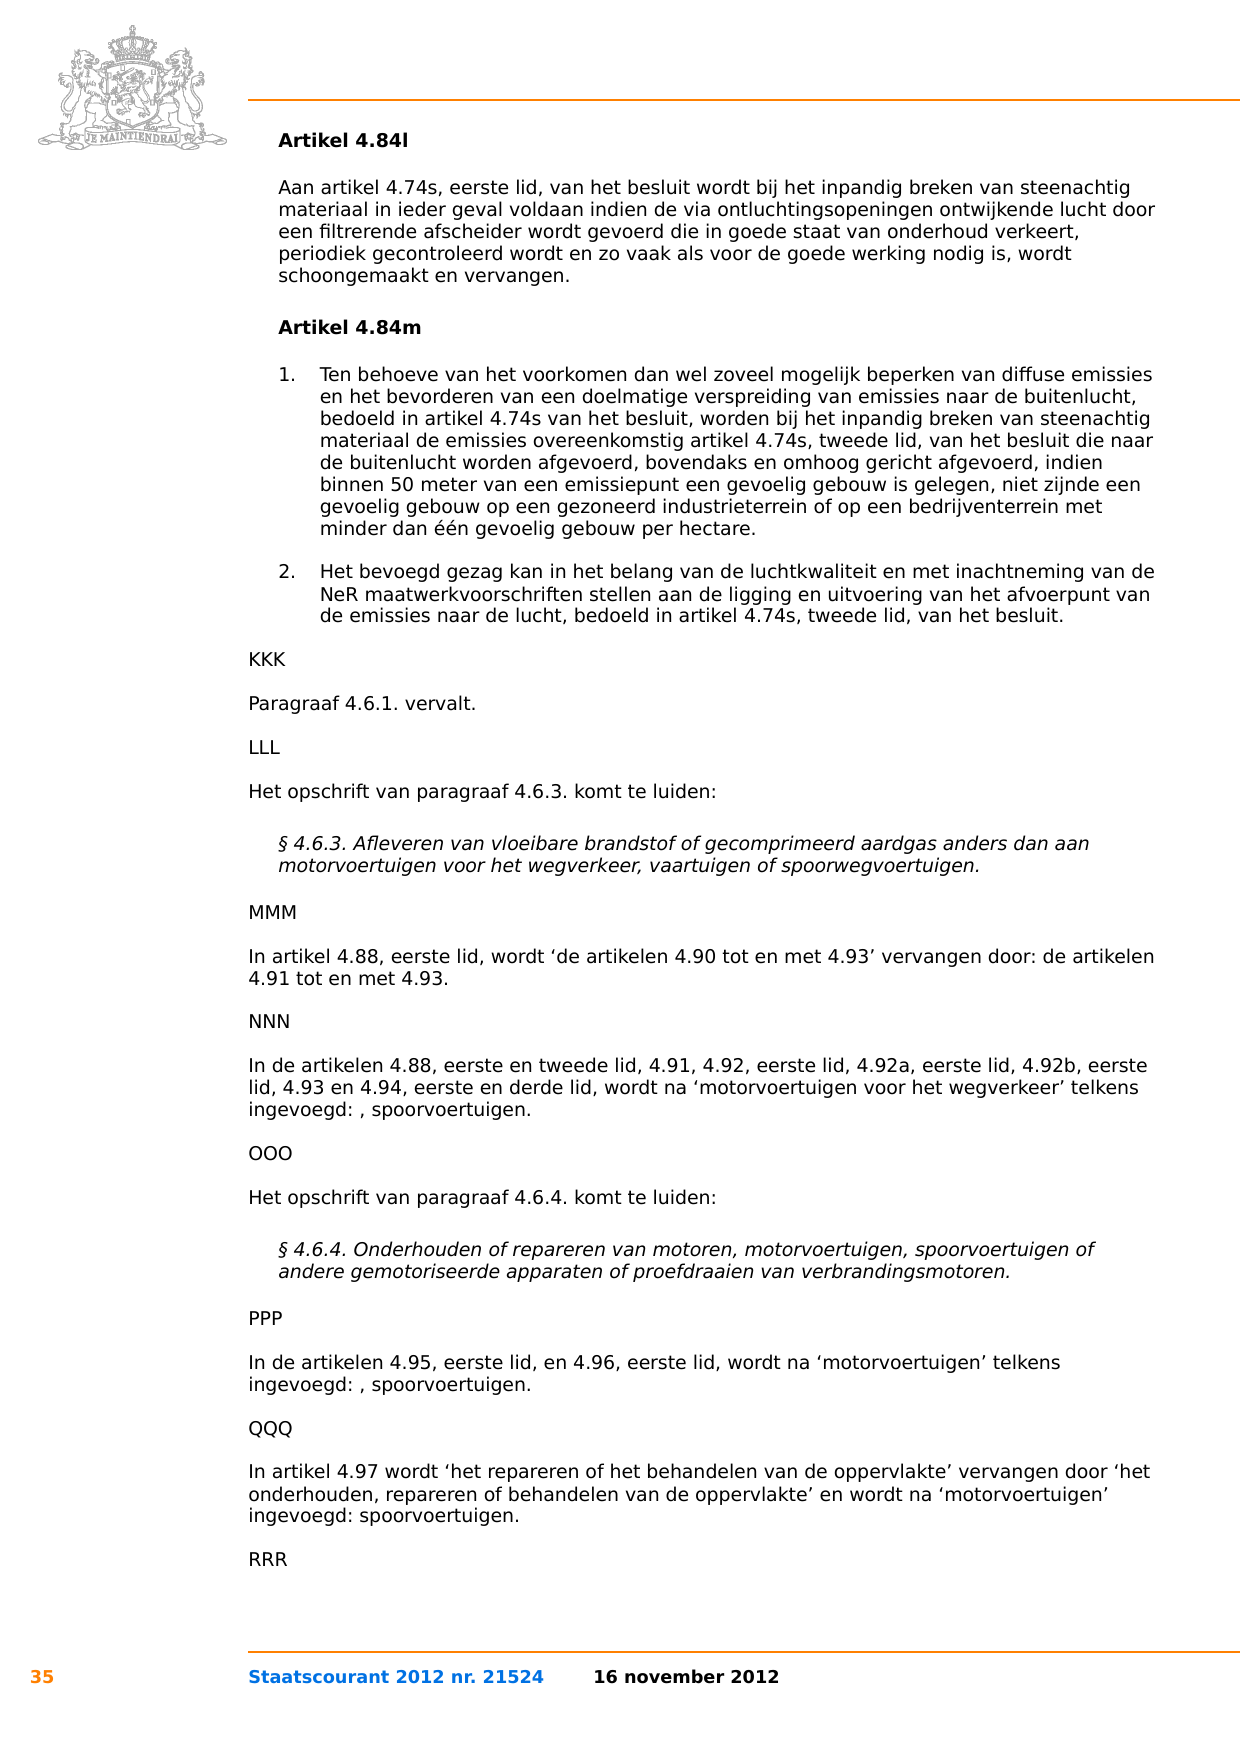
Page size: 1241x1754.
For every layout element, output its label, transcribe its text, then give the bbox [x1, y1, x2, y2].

text In de artikelen 4.95, eerste lid, en 4.96, eerste lid, wordt na ‘motorvoertuigen’ telkens ingevoegd: , spoorvoertuigen. [248, 1352, 1163, 1396]
text 2. Het bevoegd gezag kan in het belang van de luchtkwaliteit en met inachtneming van de NeR maatwerkvoorschriften stellen aan de ligging en uitvoering van het afvoerpunt van de emissies naar de lucht, bedoeld in artikel 4.74s, tweede lid, van het besluit. [278, 561, 1163, 627]
text In artikel 4.97 wordt ‘het repareren of het behandelen van de oppervlakte’ vervangen door ‘het onderhouden, repareren of behandelen van de oppervlakte’ en wordt na ‘motorvoertuigen’ ingevoegd: spoorvoertuigen. [248, 1461, 1163, 1527]
text MMM [248, 902, 1163, 924]
text LLL [248, 737, 1163, 759]
text In de artikelen 4.88, eerste en tweede lid, 4.91, 4.92, eerste lid, 4.92a, eerste lid, 4.92b, eerste lid, 4.93 en 4.94, eerste en derde lid, wordt na ‘motorvoertuigen voor het wegverkeer’ telkens ingevoegd: , spoorvoertuigen. [248, 1055, 1163, 1121]
subtitle § 4.6.4. Onderhouden of repareren van motoren, motorvoertuigen, spoorvoertuigen of andere gemotoriseerde apparaten of proefdraaien van verbrandingsmotoren. [278, 1239, 1163, 1283]
text KKK [248, 649, 1163, 671]
subtitle Artikel 4.84l [278, 130, 1163, 152]
text Het opschrift van paragraaf 4.6.4. komt te luiden: [248, 1187, 1163, 1209]
subtitle Artikel 4.84m [278, 317, 1163, 339]
text OOO [248, 1143, 1163, 1165]
text Aan artikel 4.74s, eerste lid, van het besluit wordt bij het inpandig breken van steenachtig materiaal in ieder geval voldaan indien de via ontluchtingsopeningen ontwijkende lucht door een filtrerende afscheider wordt gevoerd die in goede staat van onderhoud verkeert, periodiek gecontroleerd wordt en zo vaak als voor de goede werking nodig is, wordt schoongemaakt en vervangen. [278, 177, 1163, 287]
picture [38, 25, 227, 150]
text RRR [248, 1549, 1163, 1571]
text 1. Ten behoeve van het voorkomen dan wel zoveel mogelijk beperken van diffuse emissies en het bevorderen van een doelmatige verspreiding van emissies naar de buitenlucht, bedoeld in artikel 4.74s van het besluit, worden bij het inpandig breken van steenachtig materiaal de emissies overeenkomstig artikel 4.74s, tweede lid, van het besluit die naar de buitenlucht worden afgevoerd, bovendaks en omhoog gericht afgevoerd, indien binnen 50 meter van een emissiepunt een gevoelig gebouw is gelegen, niet zijnde een gevoelig gebouw op een gezoneerd industrieterrein of op een bedrijventerrein met minder dan één gevoelig gebouw per hectare. [278, 364, 1163, 539]
text Paragraaf 4.6.1. vervalt. [248, 693, 1163, 715]
subtitle § 4.6.3. Afleveren van vloeibare brandstof of gecomprimeerd aardgas anders dan aan motorvoertuigen voor het wegverkeer, vaartuigen of spoorwegvoertuigen. [278, 833, 1163, 877]
text PPP [248, 1308, 1163, 1330]
text In artikel 4.88, eerste lid, wordt ‘de artikelen 4.90 tot en met 4.93’ vervangen door: de artikelen 4.91 tot en met 4.93. [248, 946, 1163, 989]
text Het opschrift van paragraaf 4.6.3. komt te luiden: [248, 781, 1163, 803]
text QQQ [248, 1418, 1163, 1439]
text NNN [248, 1011, 1163, 1033]
